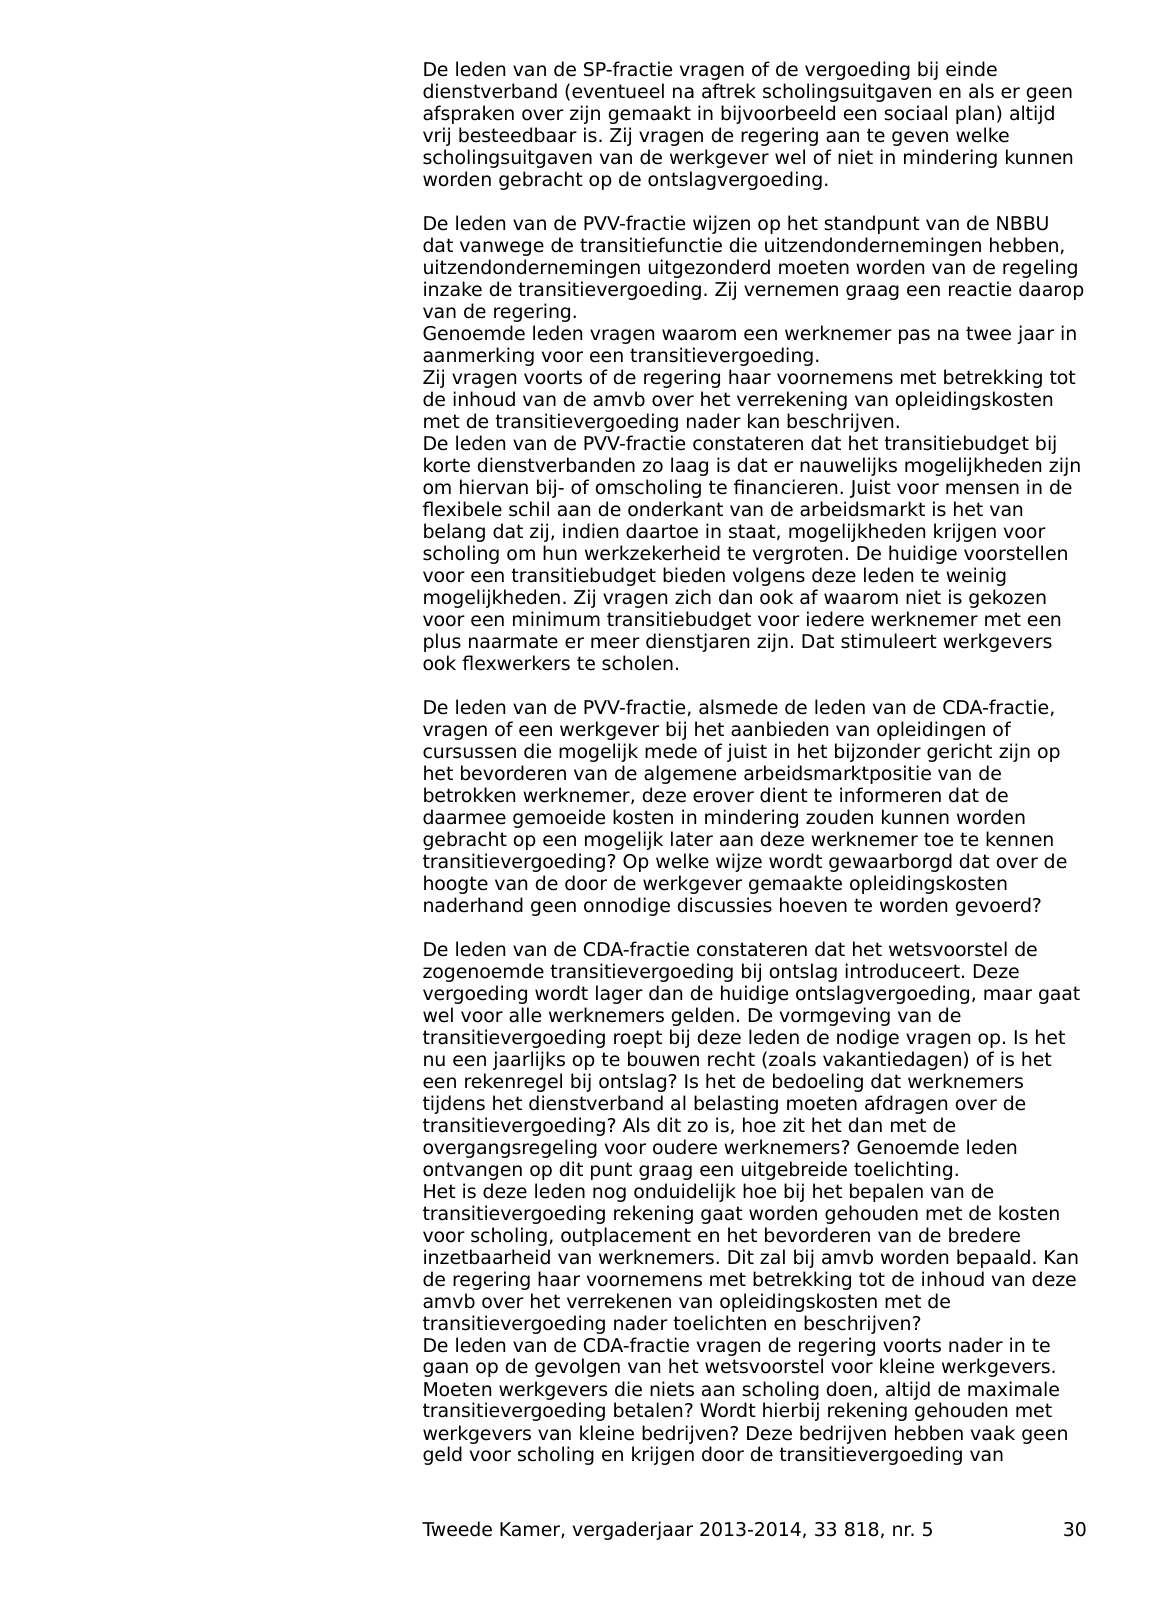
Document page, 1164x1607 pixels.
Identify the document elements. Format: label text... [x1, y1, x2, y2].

text De leden van de PVV-fractie, alsmede de leden van de CDA-fractie, vragen of een werkgever bij het aanbieden van opleidingen of cursussen die mogelijk mede of juist in het bijzonder gericht zijn op het bevorderen van de algemene arbeidsmarktpositie van de betrokken werknemer, deze erover dient te informeren dat de daarmee gemoeide kosten in mindering zouden kunnen worden gebracht op een mogelijk later aan deze werknemer toe te kennen transitievergoeding? Op welke wijze wordt gewaarborgd dat over de hoogte van de door de werkgever gemaakte opleidingskosten naderhand geen onnodige discussies hoeven te worden gevoerd? [422, 697, 1087, 917]
text Genoemde leden vragen waarom een werknemer pas na twee jaar in aanmerking voor een transitievergoeding. [422, 323, 1087, 367]
text De leden van de CDA-fractie vragen de regering voorts nader in te gaan op de gevolgen van het wetsvoorstel voor kleine werkgevers. Moeten werkgevers die niets aan scholing doen, altijd de maximale transitievergoeding betalen? Wordt hierbij rekening gehouden met werkgevers van kleine bedrijven? Deze bedrijven hebben vaak geen geld voor scholing en krijgen door de transitievergoeding van [422, 1334, 1087, 1466]
text De leden van de PVV-fractie wijzen op het standpunt van de NBBU dat vanwege de transitiefunctie die uitzendondernemingen hebben, uitzendondernemingen uitgezonderd moeten worden van de regeling inzake de transitievergoeding. Zij vernemen graag een reactie daarop van de regering. [422, 213, 1087, 323]
text De leden van de PVV-fractie constateren dat het transitiebudget bij korte dienstverbanden zo laag is dat er nauwelijks mogelijkheden zijn om hiervan bij- of omscholing te financieren. Juist voor mensen in de flexibele schil aan de onderkant van de arbeidsmarkt is het van belang dat zij, indien daartoe in staat, mogelijkheden krijgen voor scholing om hun werkzekerheid te vergroten. De huidige voorstellen voor een transitiebudget bieden volgens deze leden te weinig mogelijkheden. Zij vragen zich dan ook af waarom niet is gekozen voor een minimum transitiebudget voor iedere werknemer met een plus naarmate er meer dienstjaren zijn. Dat stimuleert werkgevers ook flexwerkers te scholen. [422, 433, 1087, 675]
text Het is deze leden nog onduidelijk hoe bij het bepalen van de transitievergoeding rekening gaat worden gehouden met de kosten voor scholing, outplacement en het bevorderen van de bredere inzetbaarheid van werknemers. Dit zal bij amvb worden bepaald. Kan de regering haar voornemens met betrekking tot de inhoud van deze amvb over het verrekenen van opleidingskosten met de transitievergoeding nader toelichten en beschrijven? [422, 1181, 1087, 1334]
text De leden van de SP-fractie vragen of de vergoeding bij einde dienstverband (eventueel na aftrek scholingsuitgaven en als er geen afspraken over zijn gemaakt in bijvoorbeeld een sociaal plan) altijd vrij besteedbaar is. Zij vragen de regering aan te geven welke scholingsuitgaven van de werkgever wel of niet in mindering kunnen worden gebracht op de ontslagvergoeding. [422, 59, 1087, 191]
text De leden van de CDA-fractie constateren dat het wetsvoorstel de zogenoemde transitievergoeding bij ontslag introduceert. Deze vergoeding wordt lager dan de huidige ontslagvergoeding, maar gaat wel voor alle werknemers gelden. De vormgeving van de transitievergoeding roept bij deze leden de nodige vragen op. Is het nu een jaarlijks op te bouwen recht (zoals vakantiedagen) of is het een rekenregel bij ontslag? Is het de bedoeling dat werknemers tijdens het dienstverband al belasting moeten afdragen over de transitievergoeding? Als dit zo is, hoe zit het dan met de overgangsregeling voor oudere werknemers? Genoemde leden ontvangen op dit punt graag een uitgebreide toelichting. [422, 939, 1087, 1181]
text Zij vragen voorts of de regering haar voornemens met betrekking tot de inhoud van de amvb over het verrekening van opleidingskosten met de transitievergoeding nader kan beschrijven. [422, 367, 1087, 433]
